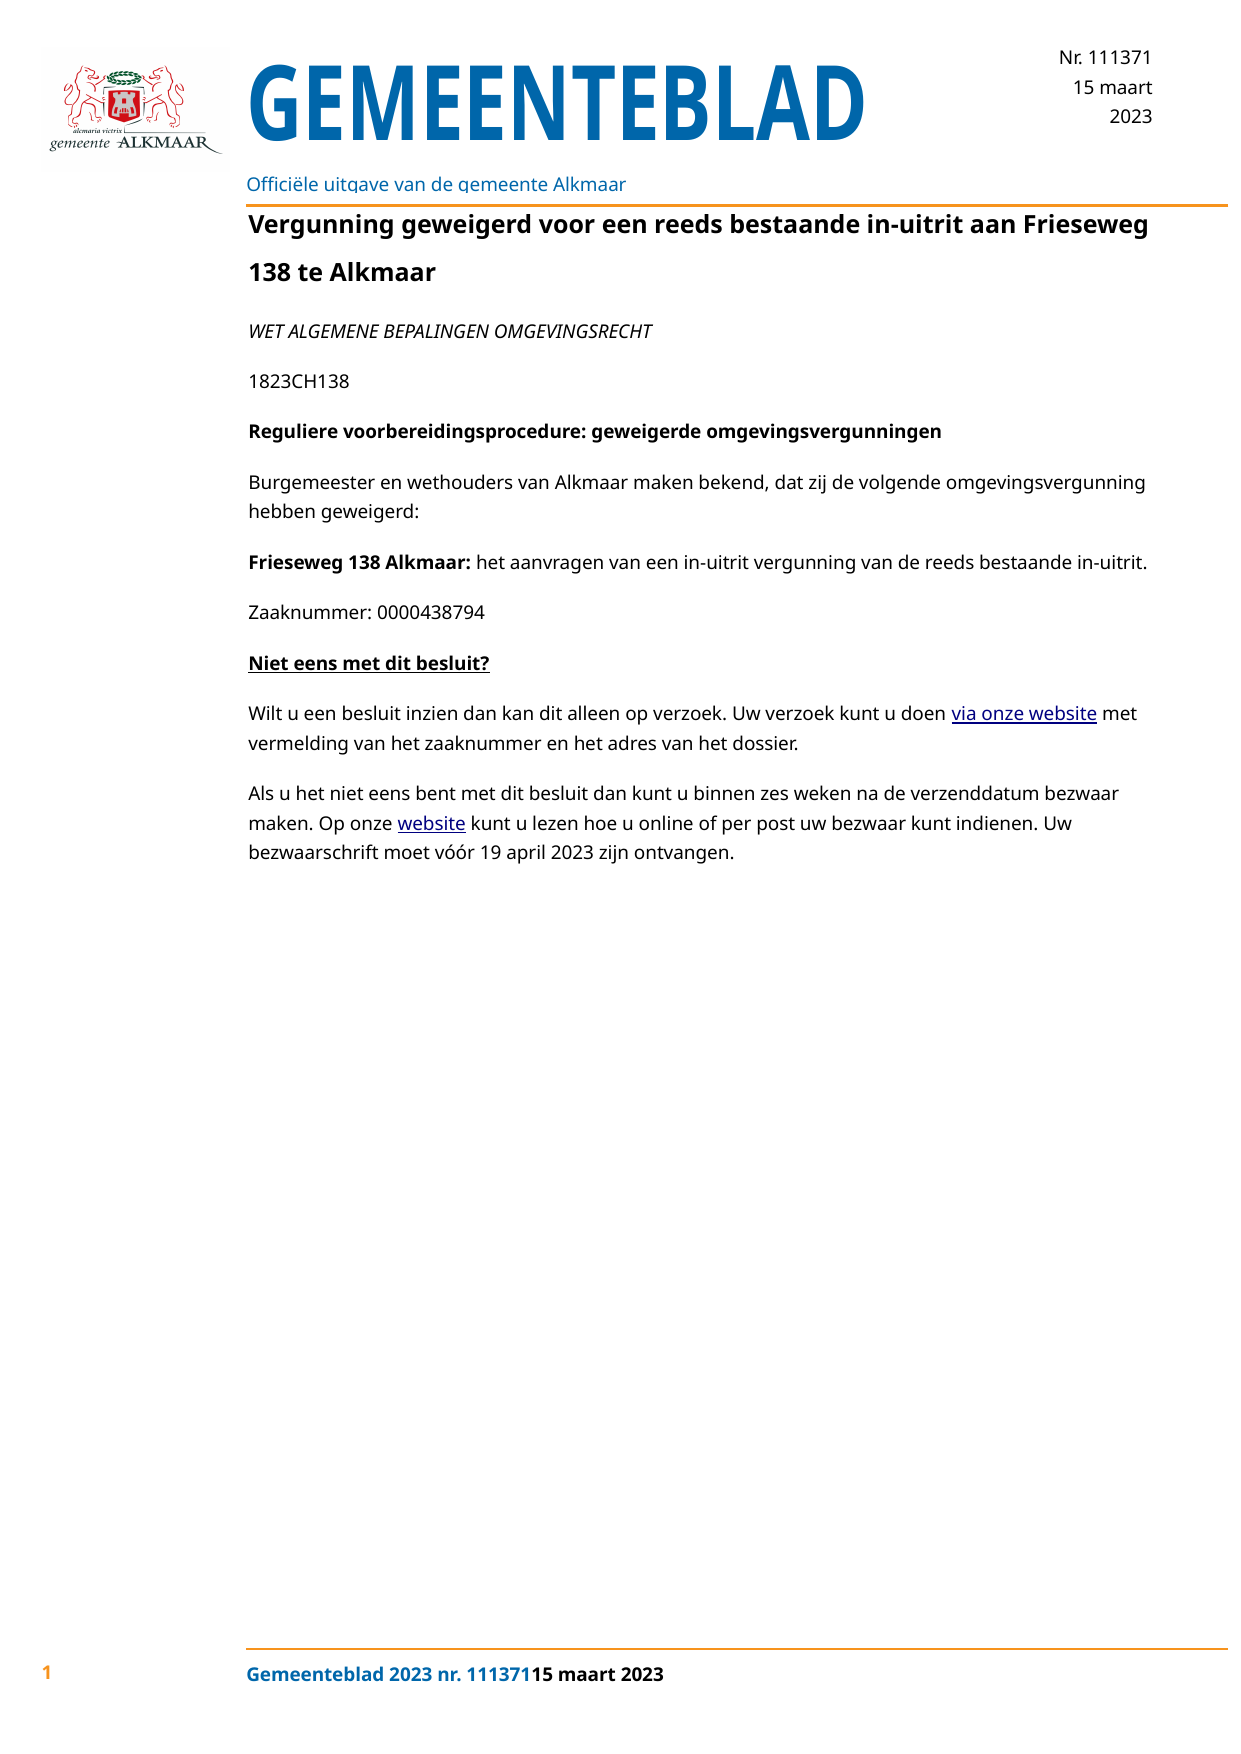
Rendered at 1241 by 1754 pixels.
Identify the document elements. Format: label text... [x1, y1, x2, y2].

text Vergunning geweigerd voor een reeds bestaande in-uitrit aan Frieseweg 138 te Alkmaar [248, 207, 1152, 288]
text Reguliere voorbereidingsprocedure: geweigerde omgevingsvergunningen [248, 419, 1152, 444]
text WET ALGEMENE BEPALINGEN OMGEVINGSRECHT [248, 318, 1152, 344]
text Burgemeester en wethouders van Alkmaar maken bekend, dat zij de volgende omgevingsvergunning hebben geweigerd: [248, 469, 1152, 524]
text Niet eens met dit besluit? [248, 650, 1152, 676]
text Wilt u een besluit inzien dan kan dit alleen op verzoek. Uw verzoek kunt u doen via onze website met vermelding van het zaaknummer en het adres van het dossier. [248, 700, 1152, 756]
text Frieseweg 138 Alkmaar: het aanvragen van een in-uitrit vergunning van de reeds bestaande in-uitrit. [248, 549, 1152, 575]
text 1823CH138 [248, 368, 1152, 394]
text Zaaknummer: 0000438794 [248, 599, 1152, 625]
picture [41, 47, 231, 172]
text Als u het niet eens bent met dit besluit dan kunt u binnen zes weken na de verzenddatum bezwaar maken. Op onze website kunt u lezen hoe u online of per post uw bezwaar kunt indienen. Uw bezwaarschrift moet vóór 19 april 2023 zijn ontvangen. [248, 780, 1152, 865]
